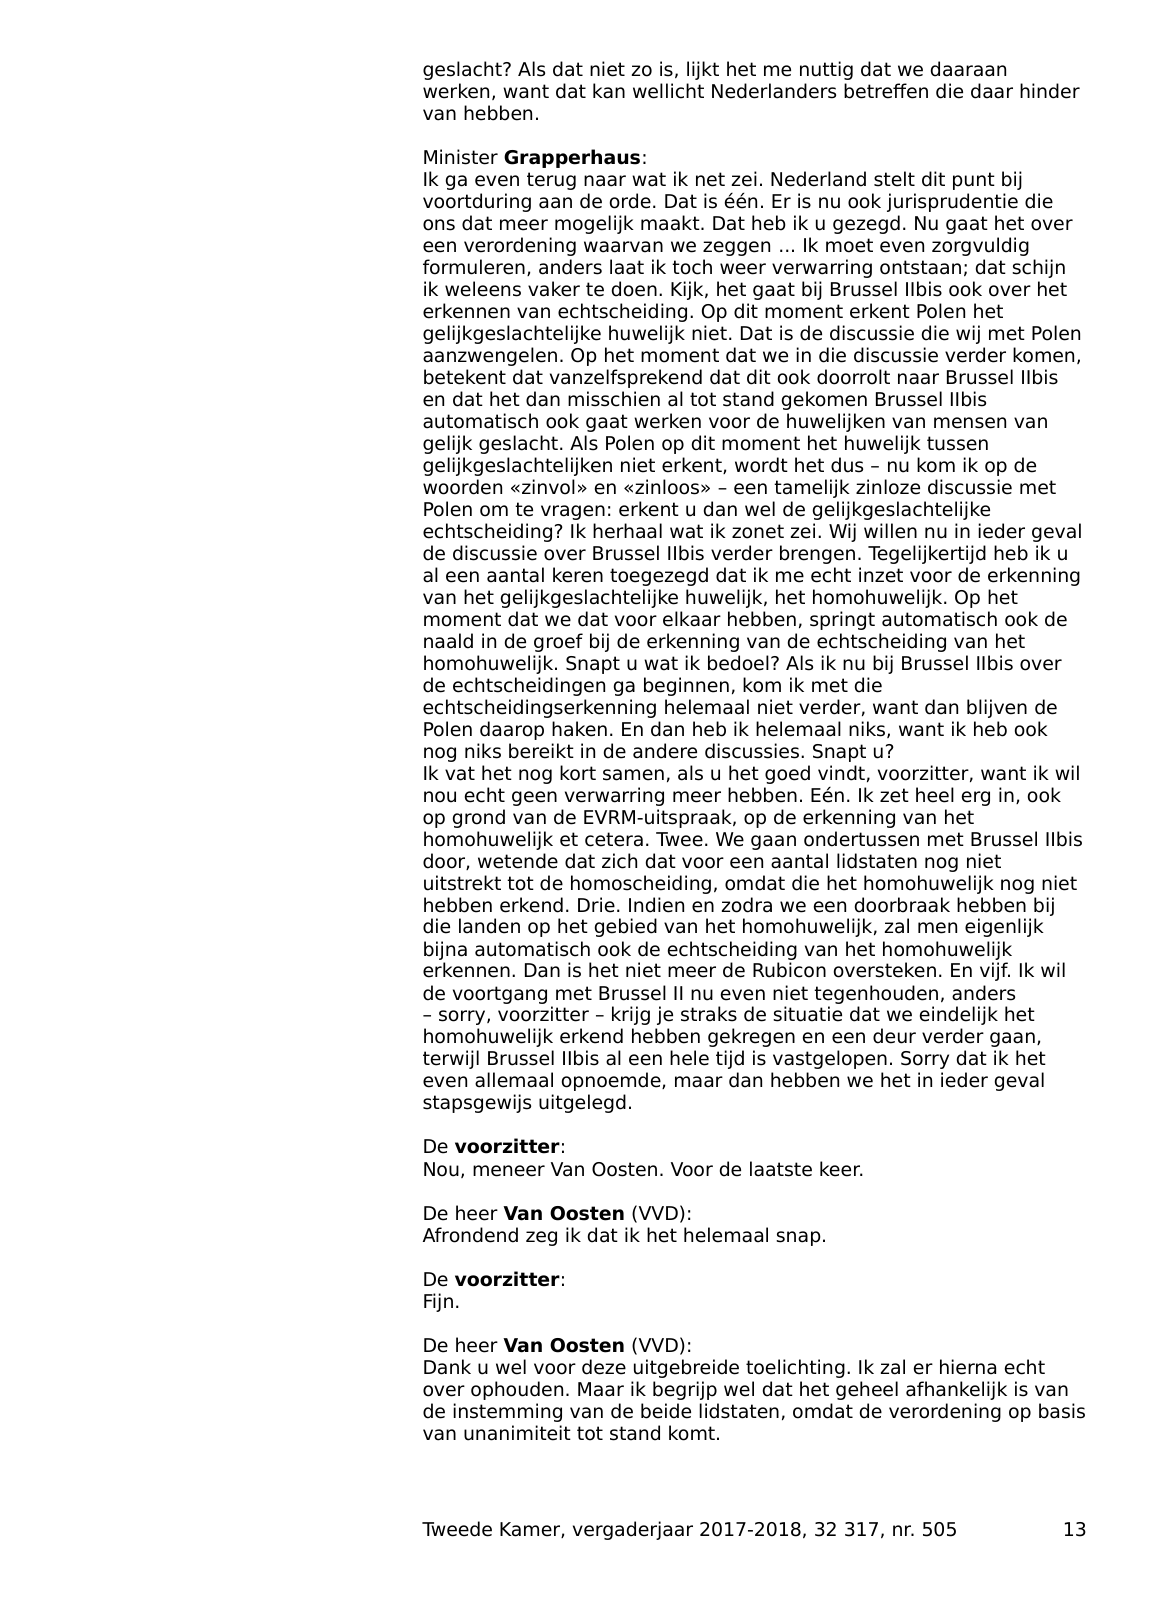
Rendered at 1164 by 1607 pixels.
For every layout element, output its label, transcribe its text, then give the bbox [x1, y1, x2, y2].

text Ik ga even terug naar wat ik net zei. Nederland stelt dit punt bij voortduring aan de orde. Dat is één. Er is nu ook jurisprudentie die ons dat meer mogelijk maakt. Dat heb ik u gezegd. Nu gaat het over een verordening waarvan we zeggen ... Ik moet even zorgvuldig formuleren, anders laat ik toch weer verwarring ontstaan; dat schijn ik weleens vaker te doen. Kijk, het gaat bij Brussel IIbis ook over het erkennen van echtscheiding. Op dit moment erkent Polen het gelijkgeslachtelijke huwelijk niet. Dat is de discussie die wij met Polen aanzwengelen. Op het moment dat we in die discussie verder komen, betekent dat vanzelfsprekend dat dit ook doorrolt naar Brussel IIbis en dat het dan misschien al tot stand gekomen Brussel IIbis automatisch ook gaat werken voor de huwelijken van mensen van gelijk geslacht. Als Polen op dit moment het huwelijk tussen gelijkgeslachtelijken niet erkent, wordt het dus – nu kom ik op de woorden «zinvol» en «zinloos» – een tamelijk zinloze discussie met Polen om te vragen: erkent u dan wel de gelijkgeslachtelijke echtscheiding? Ik herhaal wat ik zonet zei. Wij willen nu in ieder geval de discussie over Brussel IIbis verder brengen. Tegelijkertijd heb ik u al een aantal keren toegezegd dat ik me echt inzet voor de erkenning van het gelijkgeslachtelijke huwelijk, het homohuwelijk. Op het moment dat we dat voor elkaar hebben, springt automatisch ook de naald in de groef bij de erkenning van de echtscheiding van het homohuwelijk. Snapt u wat ik bedoel? Als ik nu bij Brussel IIbis over de echtscheidingen ga beginnen, kom ik met die echtscheidingserkenning helemaal niet verder, want dan blijven de Polen daarop haken. En dan heb ik helemaal niks, want ik heb ook nog niks bereikt in de andere discussies. Snapt u? [422, 169, 1087, 763]
text Dank u wel voor deze uitgebreide toelichting. Ik zal er hierna echt over ophouden. Maar ik begrijp wel dat het geheel afhankelijk is van de instemming van de beide lidstaten, omdat de verordening op basis van unanimiteit tot stand komt. [422, 1357, 1087, 1445]
text De heer Van Oosten (VVD): [422, 1203, 1087, 1224]
text Minister Grapperhaus: [422, 147, 1087, 169]
text De voorzitter: [422, 1269, 1087, 1291]
text geslacht? Als dat niet zo is, lijkt het me nuttig dat we daaraan werken, want dat kan wellicht Nederlanders betreffen die daar hinder van hebben. [422, 59, 1087, 125]
text De heer Van Oosten (VVD): [422, 1335, 1087, 1357]
text Afrondend zeg ik dat ik het helemaal snap. [422, 1224, 1087, 1247]
text De voorzitter: [422, 1136, 1087, 1158]
text Fijn. [422, 1291, 1087, 1313]
text Nou, meneer Van Oosten. Voor de laatste keer. [422, 1158, 1087, 1180]
text Ik vat het nog kort samen, als u het goed vindt, voorzitter, want ik wil nou echt geen verwarring meer hebben. Eén. Ik zet heel erg in, ook op grond van de EVRM-uitspraak, op de erkenning van het homohuwelijk et cetera. Twee. We gaan ondertussen met Brussel IIbis door, wetende dat zich dat voor een aantal lidstaten nog niet uitstrekt tot de homoscheiding, omdat die het homohuwelijk nog niet hebben erkend. Drie. Indien en zodra we een doorbraak hebben bij die landen op het gebied van het homohuwelijk, zal men eigenlijk bijna automatisch ook de echtscheiding van het homohuwelijk erkennen. Dan is het niet meer de Rubicon oversteken. En vijf. Ik wil de voortgang met Brussel II nu even niet tegenhouden, anders – sorry, voorzitter – krijg je straks de situatie dat we eindelijk het homohuwelijk erkend hebben gekregen en een deur verder gaan, terwijl Brussel IIbis al een hele tijd is vastgelopen. Sorry dat ik het even allemaal opnoemde, maar dan hebben we het in ieder geval stapsgewijs uitgelegd. [422, 763, 1087, 1114]
